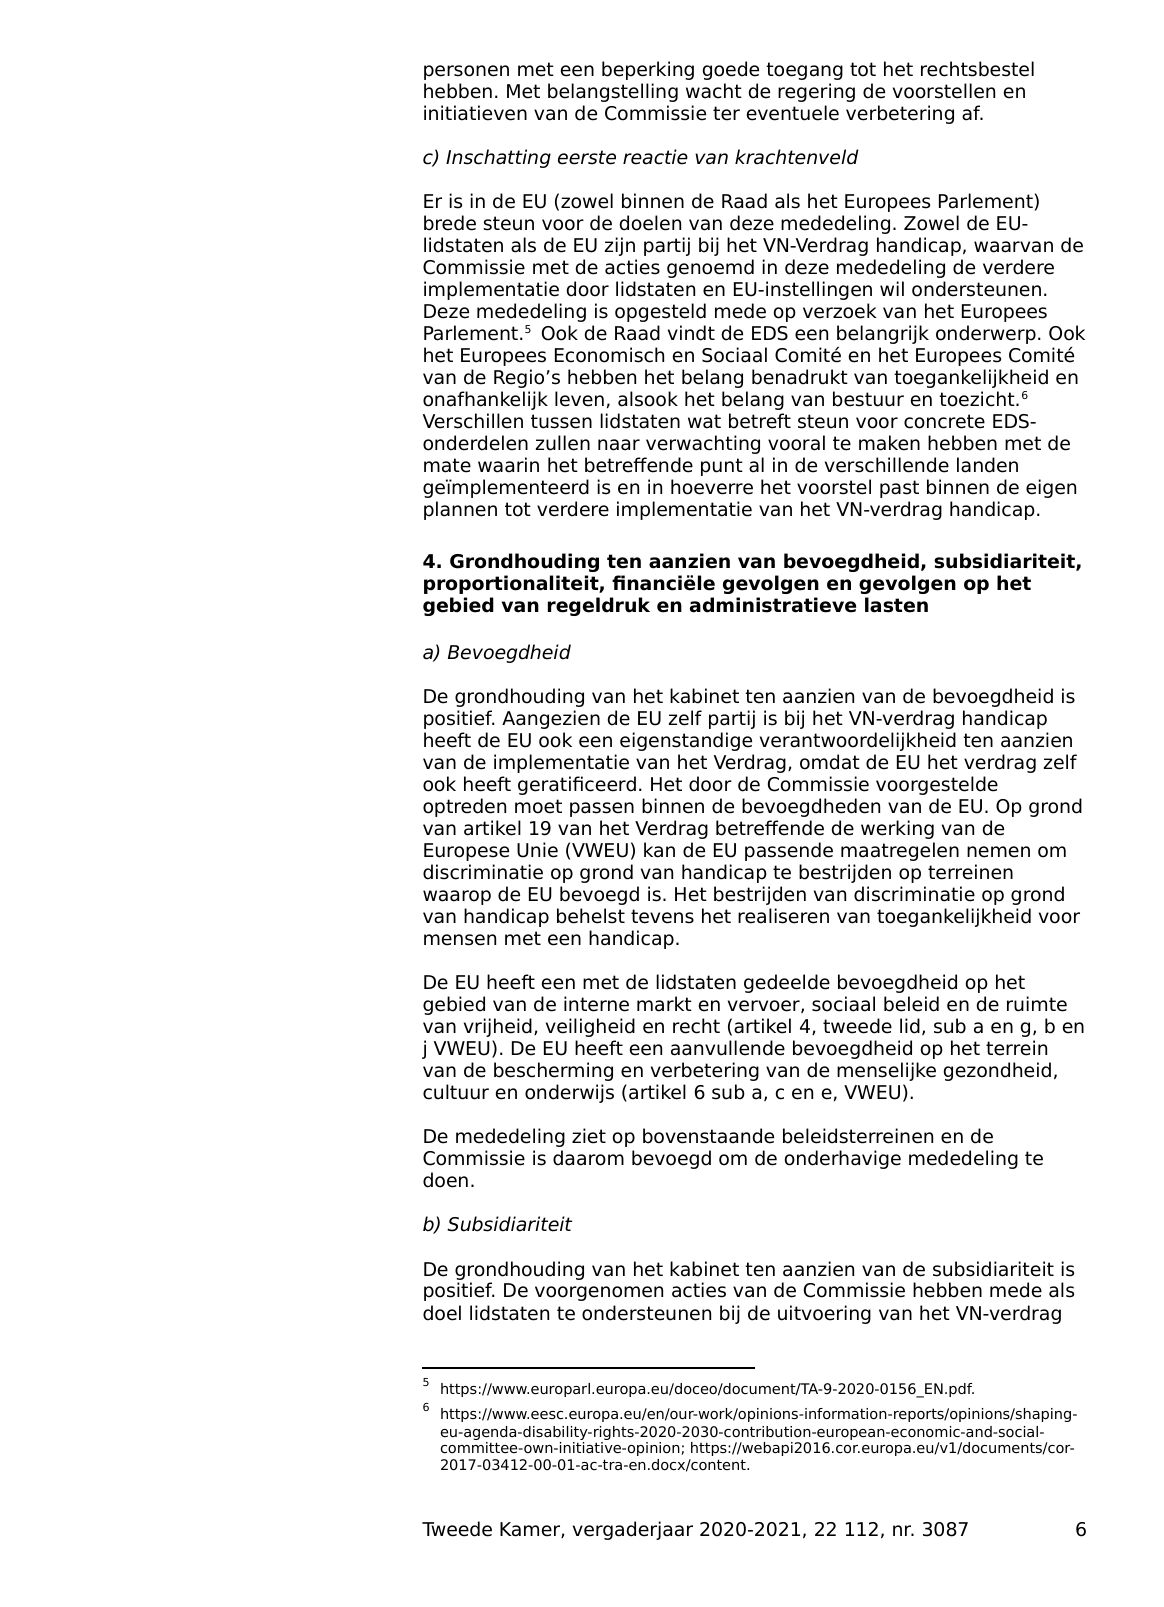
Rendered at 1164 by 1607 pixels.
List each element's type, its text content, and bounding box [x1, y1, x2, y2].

subtitle 4. Grondhouding ten aanzien van bevoegdheid, subsidiariteit, proportionaliteit, financiële gevolgen en gevolgen op het gebied van regeldruk en administratieve lasten [422, 551, 1087, 617]
text https://www.europarl.europa.eu/doceo/document/TA-9-2020-0156_EN.pdf. [422, 1377, 1087, 1399]
text Er is in de EU (zowel binnen de Raad als het Europees Parlement) brede steun voor de doelen van deze mededeling. Zowel de EU-lidstaten als de EU zijn partij bij het VN-Verdrag handicap, waarvan de Commissie met de acties genoemd in deze mededeling de verdere implementatie door lidstaten en EU-instellingen wil ondersteunen. Deze mededeling is opgesteld mede op verzoek van het Europees Parlement. Ook de Raad vindt de EDS een belangrijk onderwerp. Ook het Europees Economisch en Sociaal Comité en het Europees Comité van de Regio’s hebben het belang benadrukt van toegankelijkheid en onafhankelijk leven, alsook het belang van bestuur en toezicht. Verschillen tussen lidstaten wat betreft steun voor concrete EDS-onderdelen zullen naar verwachting vooral te maken hebben met de mate waarin het betreffende punt al in de verschillende landen geïmplementeerd is en in hoeverre het voorstel past binnen de eigen plannen tot verdere implementatie van het VN-verdrag handicap. [422, 191, 1087, 521]
subtitle c) Inschatting eerste reactie van krachtenveld [422, 147, 1087, 169]
text De grondhouding van het kabinet ten aanzien van de subsidiariteit is positief. De voorgenomen acties van de Commissie hebben mede als doel lidstaten te ondersteunen bij de uitvoering van het VN-verdrag [422, 1258, 1087, 1324]
text personen met een beperking goede toegang tot het rechtsbestel hebben. Met belangstelling wacht de regering de voorstellen en initiatieven van de Commissie ter eventuele verbetering af. [422, 59, 1087, 125]
subtitle a) Bevoegdheid [422, 642, 1087, 664]
text De mededeling ziet op bovenstaande beleidsterreinen en de Commissie is daarom bevoegd om de onderhavige mededeling te doen. [422, 1126, 1087, 1192]
text https://www.eesc.europa.eu/en/our-work/opinions-information-reports/opinions/shaping-eu-agenda-disability-rights-2020-2030-contribution-european-economic-and-social-committee-own-initiative-opinion; https://webapi2016.cor.europa.eu/v1/documents/cor-2017-03412-00-01-ac-tra-en.docx/content. [422, 1402, 1087, 1474]
text De grondhouding van het kabinet ten aanzien van de bevoegdheid is positief. Aangezien de EU zelf partij is bij het VN-verdrag handicap heeft de EU ook een eigenstandige verantwoordelijkheid ten aanzien van de implementatie van het Verdrag, omdat de EU het verdrag zelf ook heeft geratificeerd. Het door de Commissie voorgestelde optreden moet passen binnen de bevoegdheden van de EU. Op grond van artikel 19 van het Verdrag betreffende de werking van de Europese Unie (VWEU) kan de EU passende maatregelen nemen om discriminatie op grond van handicap te bestrijden op terreinen waarop de EU bevoegd is. Het bestrijden van discriminatie op grond van handicap behelst tevens het realiseren van toegankelijkheid voor mensen met een handicap. [422, 686, 1087, 950]
subtitle b) Subsidiariteit [422, 1214, 1087, 1236]
text De EU heeft een met de lidstaten gedeelde bevoegdheid op het gebied van de interne markt en vervoer, sociaal beleid en de ruimte van vrijheid, veiligheid en recht (artikel 4, tweede lid, sub a en g, b en j VWEU). De EU heeft een aanvullende bevoegdheid op het terrein van de bescherming en verbetering van de menselijke gezondheid, cultuur en onderwijs (artikel 6 sub a, c en e, VWEU). [422, 972, 1087, 1104]
